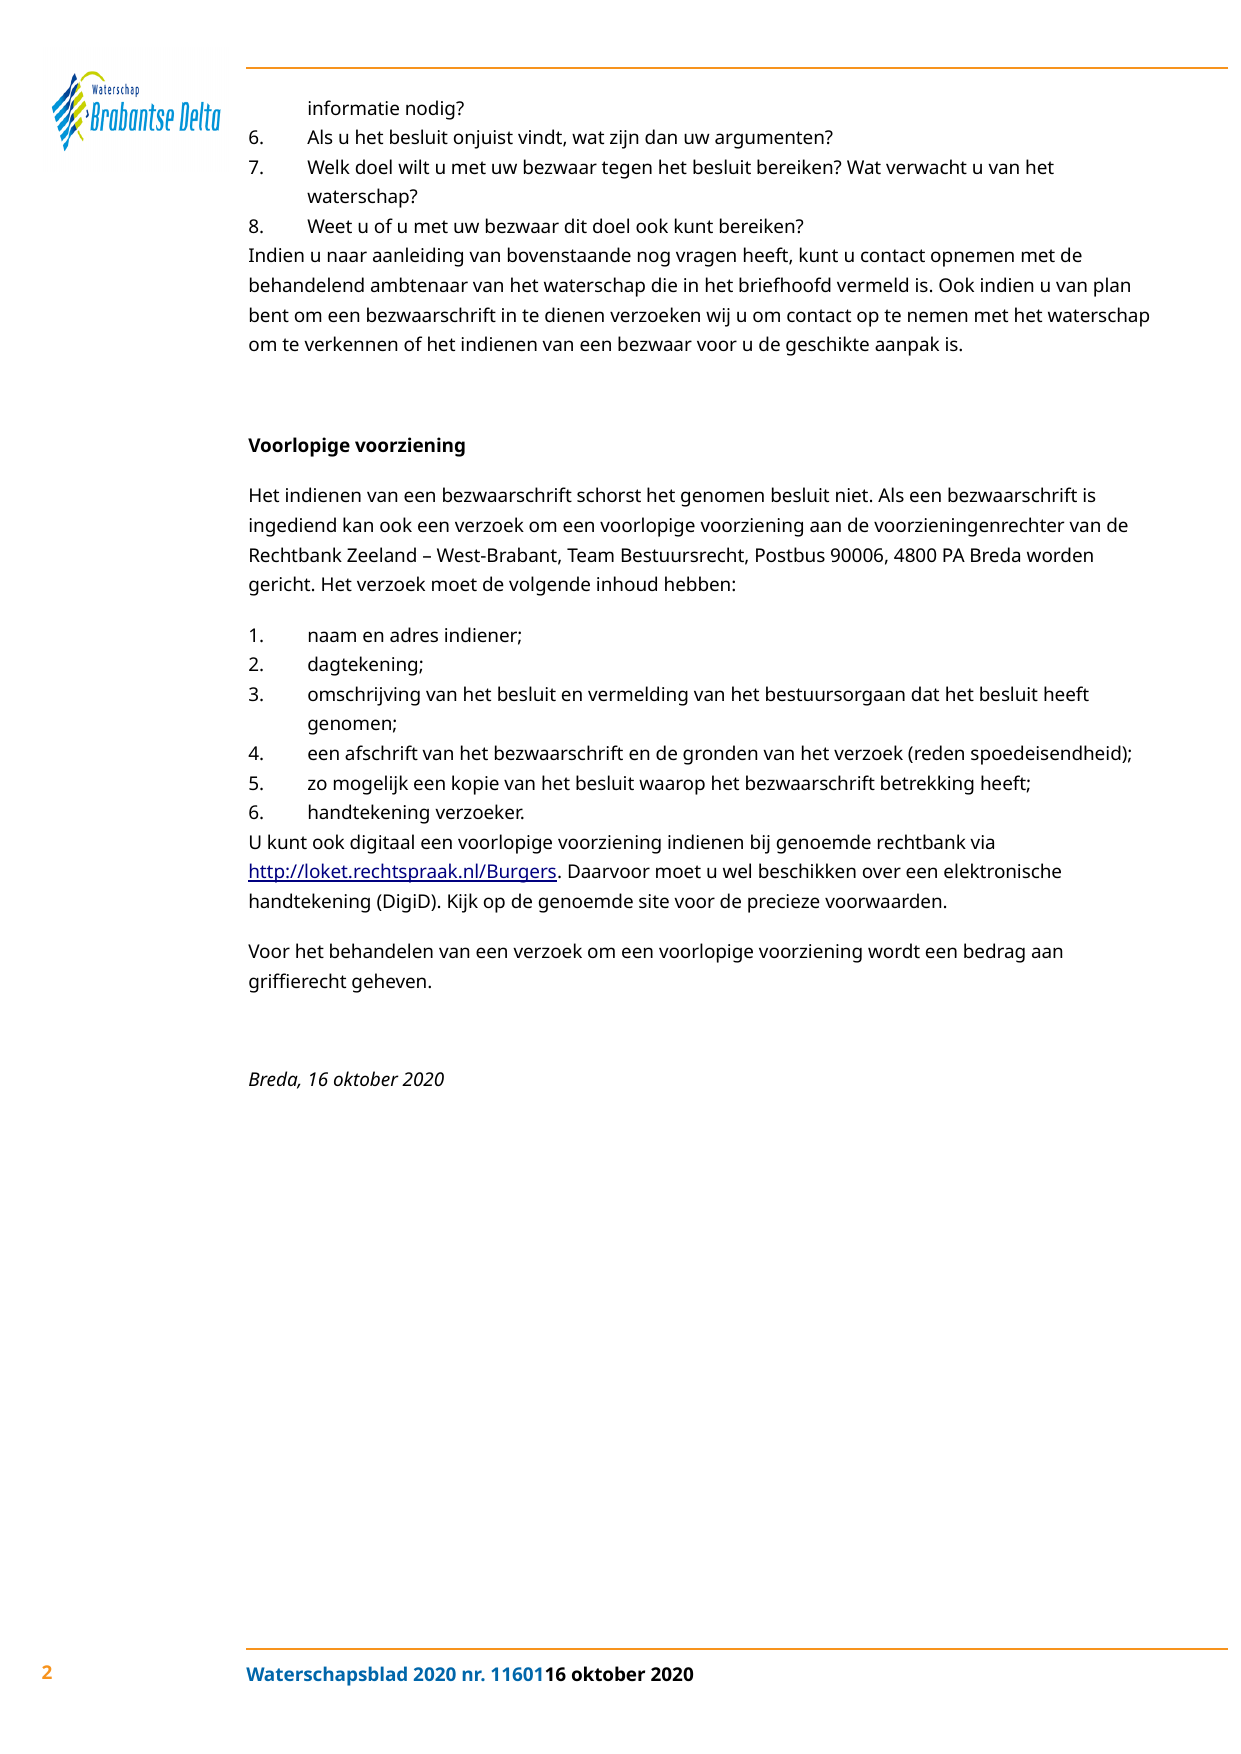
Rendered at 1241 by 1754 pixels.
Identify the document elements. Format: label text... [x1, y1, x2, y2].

list naam en adres indiener; [248, 622, 1152, 648]
list omschrijving van het besluit en vermelding van het bestuursorgaan dat het besluit heeft genomen; [248, 681, 1152, 736]
list zo mogelijk een kopie van het besluit waarop het bezwaarschrift betrekking heeft; [248, 770, 1152, 796]
list handtekening verzoeker. [248, 799, 1152, 825]
text Indien u naar aanleiding van bovenstaande nog vragen heeft, kunt u contact opnemen met de behandelend ambtenaar van het waterschap die in het briefhoofd vermeld is. Ook indien u van plan bent om een bezwaarschrift in te dienen verzoeken wij u om contact op te nemen met het waterschap om te verkennen of het indienen van een bezwaar voor u de geschikte aanpak is. [248, 243, 1152, 357]
list informatie nodig? [248, 95, 1152, 121]
text Breda, 16 oktober 2020 [248, 1066, 1152, 1092]
text Voor het behandelen van een verzoek om een voorlopige voorziening wordt een bedrag aan griffierecht geheven. [248, 938, 1152, 994]
list Weet u of u met uw bezwaar dit doel ook kunt bereiken? [248, 213, 1152, 239]
text U kunt ook digitaal een voorlopige voorziening indienen bij genoemde rechtbank via http://loket.rechtspraak.nl/Burgers. Daarvoor moet u wel beschikken over een elektronische handtekening (DigiD). Kijk op de genoemde site voor de precieze voorwaarden. [248, 829, 1152, 914]
list dagtekening; [248, 651, 1152, 677]
picture [41, 47, 231, 172]
list Als u het besluit onjuist vindt, wat zijn dan uw argumenten? [248, 124, 1152, 150]
text Het indienen van een bezwaarschrift schorst het genomen besluit niet. Als een bezwaarschrift is ingediend kan ook een verzoek om een voorlopige voorziening aan de voorzieningenrechter van de Rechtbank Zeeland – West-Brabant, Team Bestuursrecht, Postbus 90006, 4800 PA Breda worden gericht. Het verzoek moet de volgende inhoud hebben: [248, 483, 1152, 597]
list Welk doel wilt u met uw bezwaar tegen het besluit bereiken? Wat verwacht u van het waterschap? [248, 154, 1152, 209]
text Voorlopige voorziening [248, 432, 1152, 458]
list een afschrift van het bezwaarschrift en de gronden van het verzoek (reden spoedeisendheid); [248, 740, 1152, 766]
